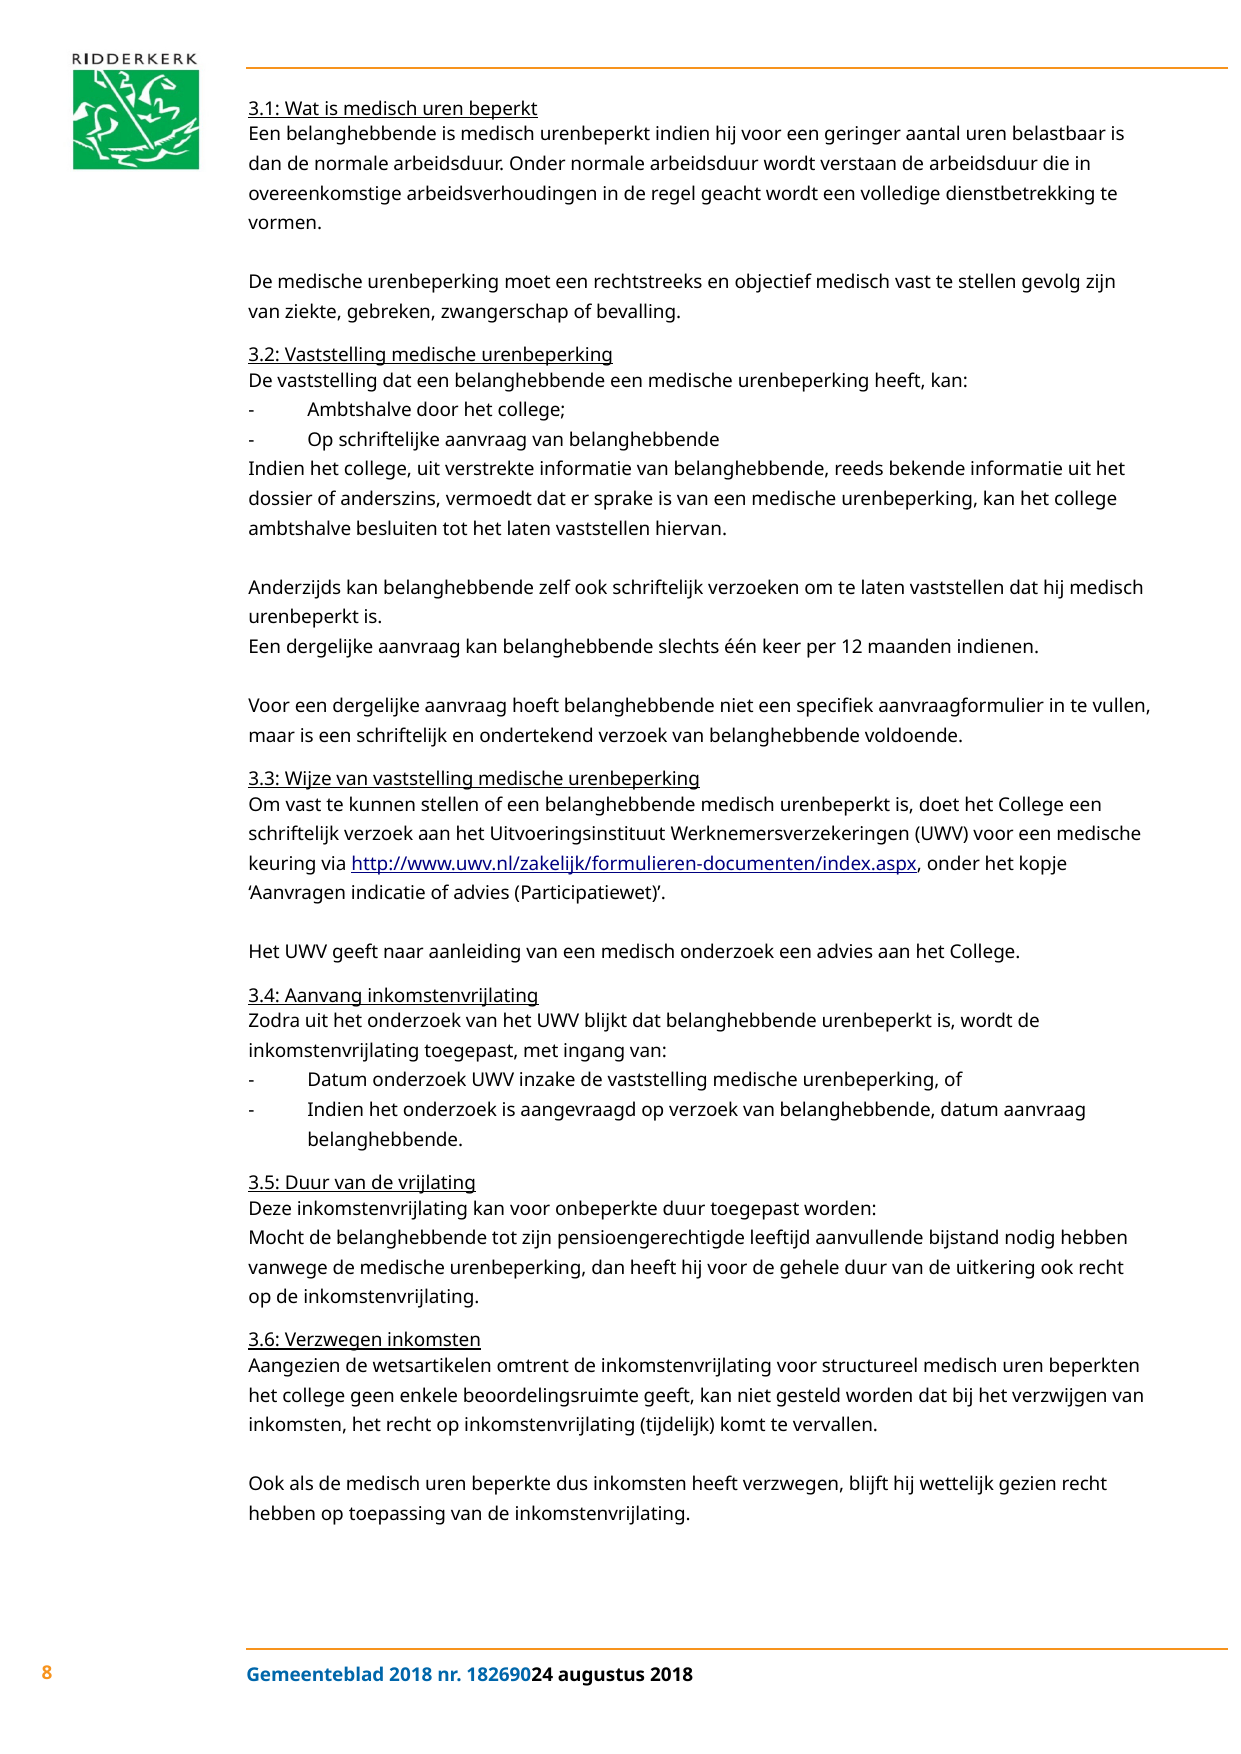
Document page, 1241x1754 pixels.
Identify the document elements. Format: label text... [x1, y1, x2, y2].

text 3.2: Vaststelling medische urenbeperking [248, 341, 1152, 367]
text Een dergelijke aanvraag kan belanghebbende slechts één keer per 12 maanden indienen. [248, 633, 1152, 659]
text De vaststelling dat een belanghebbende een medische urenbeperking heeft, kan: [248, 367, 1152, 393]
list Ambtshalve door het college; [248, 396, 1152, 422]
text Indien het college, uit verstrekte informatie van belanghebbende, reeds bekende informatie uit het dossier of anderszins, vermoedt dat er sprake is van een medische urenbeperking, kan het college ambtshalve besluiten tot het laten vaststellen hiervan. [248, 456, 1152, 541]
text Anderzijds kan belanghebbende zelf ook schriftelijk verzoeken om te laten vaststellen dat hij medisch urenbeperkt is. [248, 574, 1152, 629]
text Voor een dergelijke aanvraag hoeft belanghebbende niet een specifiek aanvraagformulier in te vullen, maar is een schriftelijk en ondertekend verzoek van belanghebbende voldoende. [248, 692, 1152, 748]
text 3.5: Duur van de vrijlating [248, 1169, 1152, 1195]
text Aangezien de wetsartikelen omtrent de inkomstenvrijlating voor structureel medisch uren beperkten het college geen enkele beoordelingsruimte geeft, kan niet gesteld worden dat bij het verzwijgen van inkomsten, het recht op inkomstenvrijlating (tijdelijk) komt te vervallen. [248, 1352, 1152, 1437]
text Het UWV geeft naar aanleiding van een medisch onderzoek een advies aan het College. [248, 939, 1152, 964]
list Datum onderzoek UWV inzake de vaststelling medische urenbeperking, of [248, 1067, 1152, 1092]
text 3.1: Wat is medisch uren beperkt [248, 95, 1152, 121]
text Mocht de belanghebbende tot zijn pensioengerechtigde leeftijd aanvullende bijstand nodig hebben vanwege de medische urenbeperking, dan heeft hij voor de gehele duur van de uitkering ook recht op de inkomstenvrijlating. [248, 1224, 1152, 1309]
text Zodra uit het onderzoek van het UWV blijkt dat belanghebbende urenbeperkt is, wordt de inkomstenvrijlating toegepast, met ingang van: [248, 1007, 1152, 1063]
text Een belanghebbende is medisch urenbeperkt indien hij voor een geringer aantal uren belastbaar is dan de normale arbeidsduur. Onder normale arbeidsduur wordt verstaan de arbeidsduur die in overeenkomstige arbeidsverhoudingen in de regel geacht wordt een volledige dienstbetrekking te vormen. [248, 121, 1152, 235]
text Deze inkomstenvrijlating kan voor onbeperkte duur toegepast worden: [248, 1195, 1152, 1220]
text Ook als de medisch uren beperkte dus inkomsten heeft verzwegen, blijft hij wettelijk gezien recht hebben op toepassing van de inkomstenvrijlating. [248, 1471, 1152, 1526]
list Indien het onderzoek is aangevraagd op verzoek van belanghebbende, datum aanvraag belanghebbende. [248, 1096, 1152, 1152]
list Op schriftelijke aanvraag van belanghebbende [248, 426, 1152, 452]
text De medische urenbeperking moet een rechtstreeks en objectief medisch vast te stellen gevolg zijn van ziekte, gebreken, zwangerschap of bevalling. [248, 268, 1152, 324]
text 3.3: Wijze van vaststelling medische urenbeperking [248, 765, 1152, 791]
text Om vast te kunnen stellen of een belanghebbende medisch urenbeperkt is, doet het College een schriftelijk verzoek aan het Uitvoeringsinstituut Werknemersverzekeringen (UWV) voor een medische keuring via http://www.uwv.nl/zakelijk/formulieren-documenten/index.aspx, onder het kopje ‘Aanvragen indicatie of advies (Participatiewet)’. [248, 791, 1152, 905]
picture [41, 47, 231, 172]
text 3.6: Verzwegen inkomsten [248, 1327, 1152, 1352]
text 3.4: Aanvang inkomstenvrijlating [248, 982, 1152, 1007]
